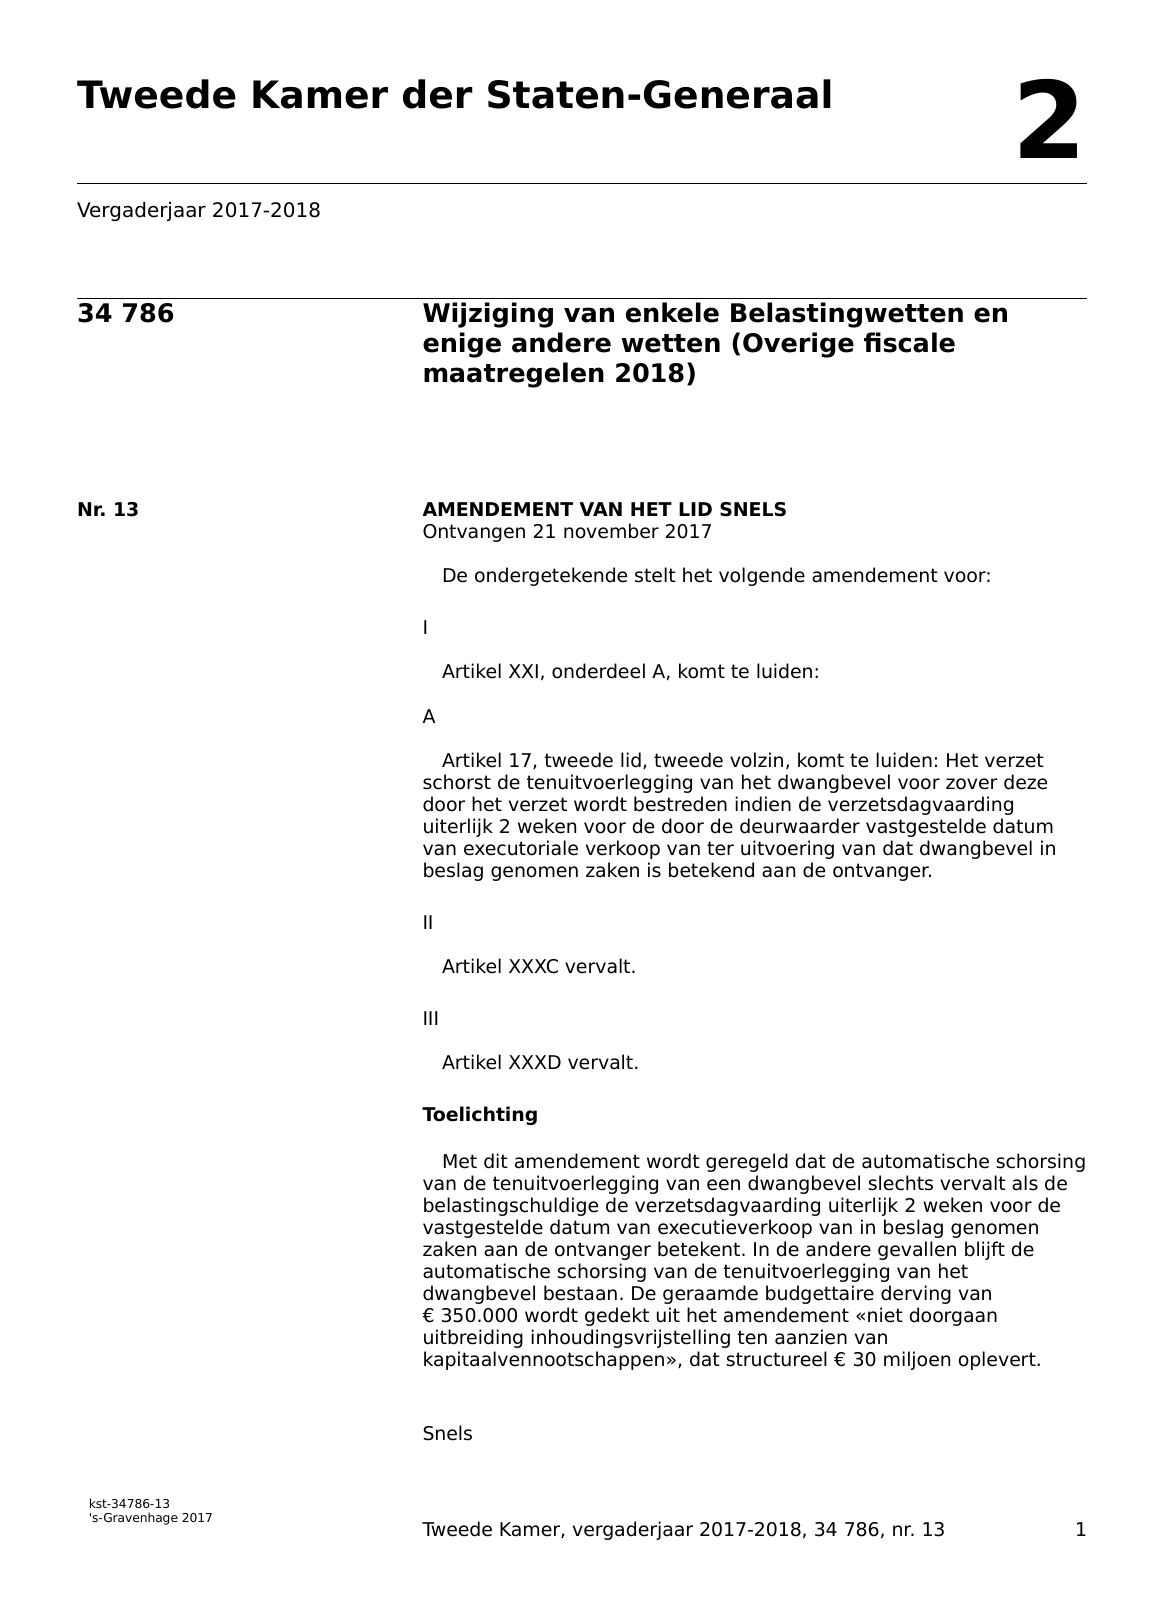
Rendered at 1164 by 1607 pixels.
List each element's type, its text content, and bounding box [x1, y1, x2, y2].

subtitle Toelichting [422, 1104, 1087, 1126]
text 's-Gravenhage 2017 [88, 1511, 323, 1525]
text Ontvangen 21 november 2017 [422, 521, 1087, 543]
table_header 2 [886, 59, 1087, 183]
text Snels [422, 1401, 1087, 1444]
text Artikel XXXC vervalt. [422, 956, 1087, 978]
subtitle Nr. 13 AMENDEMENT VAN HET LID SNELS [77, 499, 1087, 521]
table_header Tweede Kamer der Staten-Generaal [77, 59, 886, 183]
text Artikel XXI, onderdeel A, komt te luiden: [422, 661, 1087, 683]
subtitle II [422, 912, 1087, 933]
text kst-34786-13 [88, 1497, 323, 1511]
text Artikel 17, tweede lid, tweede volzin, komt te luiden: Het verzet schorst de tenuitvoerlegging van het dwangbevel voor zover deze door het verzet wordt bestreden indien de verzetsdagvaarding uiterlijk 2 weken voor de door de deurwaarder vastgestelde datum van executoriale verkoop van ter uitvoering van dat dwangbevel in beslag genomen zaken is betekend aan de ontvanger. [422, 750, 1087, 882]
text De ondergetekende stelt het volgende amendement voor: [422, 565, 1087, 587]
text Met dit amendement wordt geregeld dat de automatische schorsing van de tenuitvoerlegging van een dwangbevel slechts vervalt als de belastingschuldige de verzetsdagvaarding uiterlijk 2 weken voor de vastgestelde datum van executieverkoop van in beslag genomen zaken aan de ontvanger betekent. In de andere gevallen blijft de automatische schorsing van de tenuitvoerlegging van het dwangbevel bestaan. De geraamde budgettaire derving van € 350.000 wordt gedekt uit het amendement «niet doorgaan uitbreiding inhoudingsvrijstelling ten aanzien van kapitaalvennootschappen», dat structureel € 30 miljoen oplevert. [422, 1151, 1087, 1371]
subtitle III [422, 1008, 1087, 1030]
table_cell Vergaderjaar 2017-2018 [77, 184, 1087, 298]
text Artikel XXXD vervalt. [422, 1052, 1087, 1074]
subtitle 34 786 Wijziging van enkele Belastingwetten en enige andere wetten (Overige fiscale maatregelen 2018) [77, 299, 1087, 388]
subtitle I [422, 617, 1087, 639]
text A [422, 706, 1087, 727]
